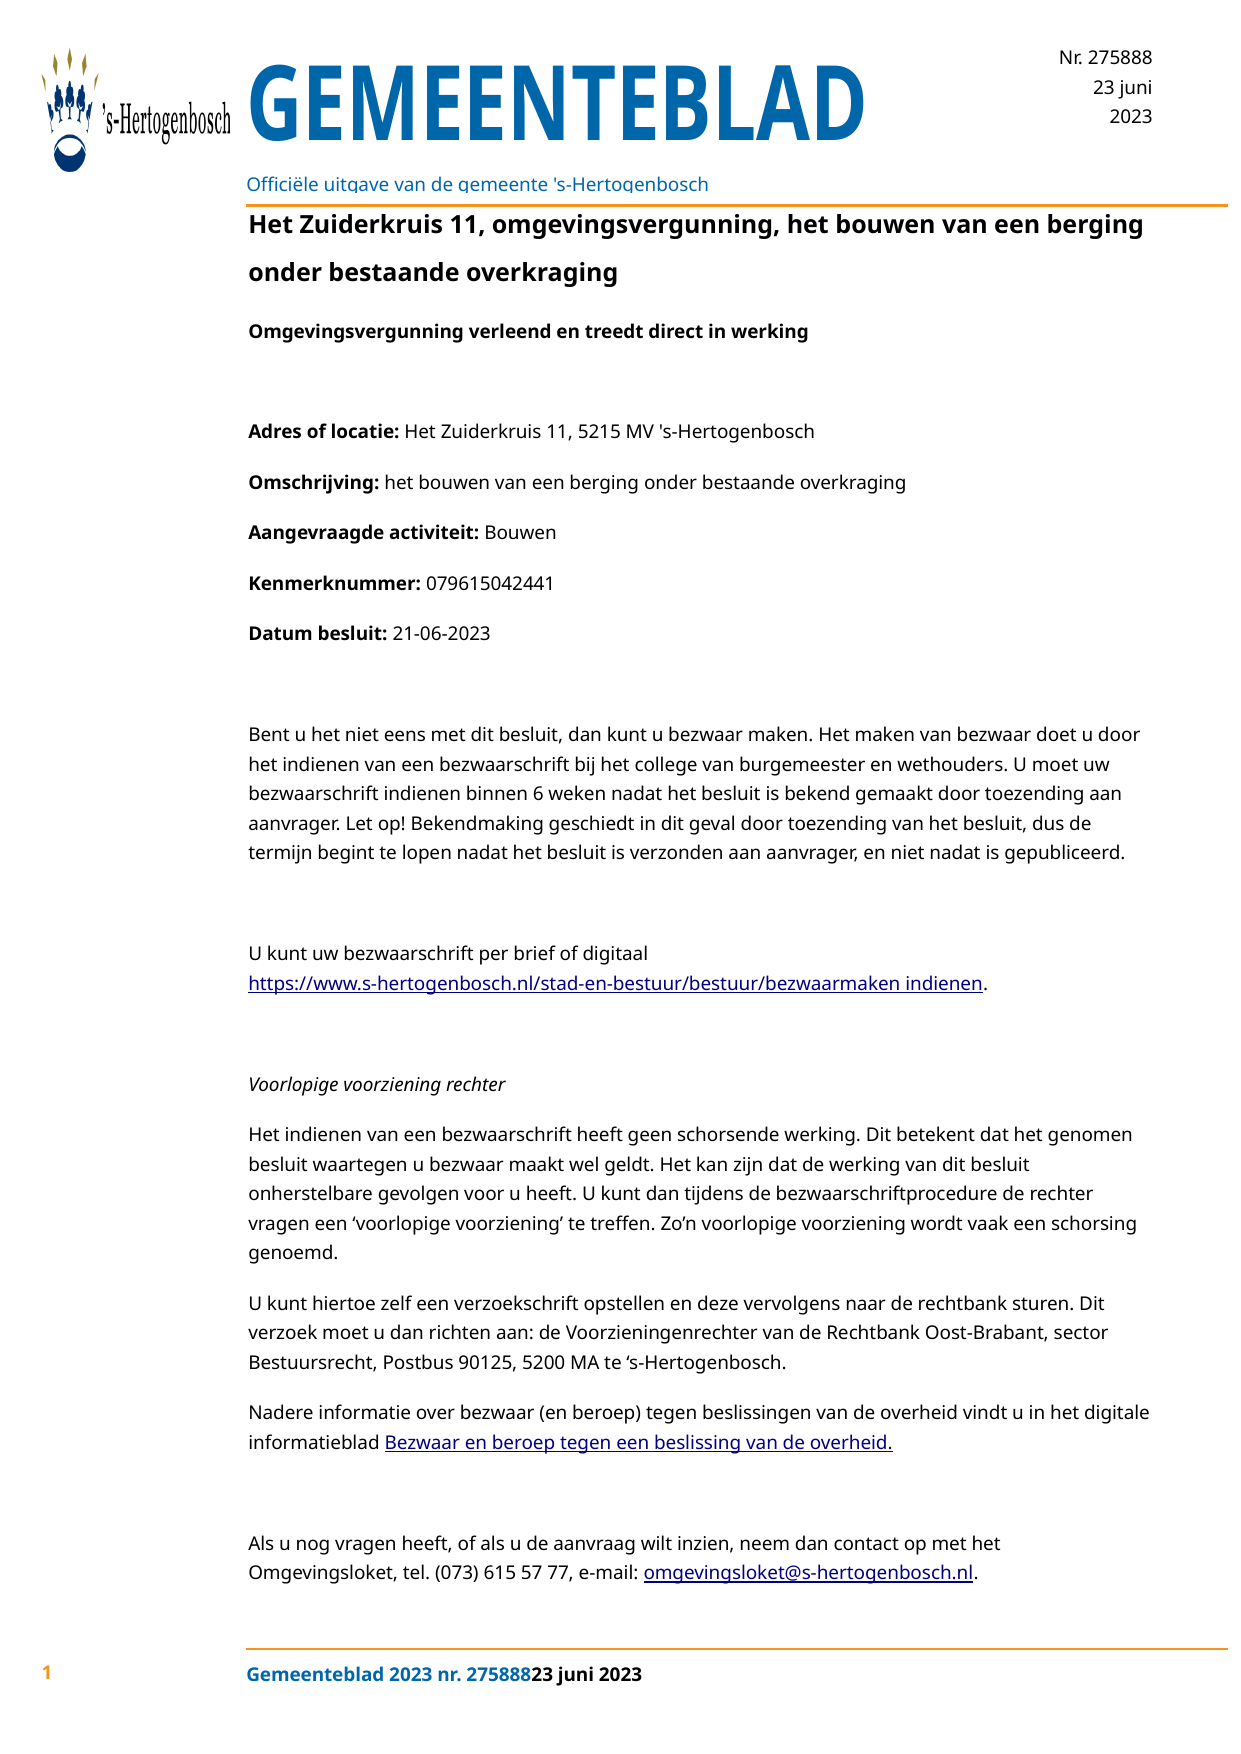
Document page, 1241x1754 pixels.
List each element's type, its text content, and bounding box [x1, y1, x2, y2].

text Voorlopige voorziening rechter [248, 1071, 1152, 1097]
text Als u nog vragen heeft, of als u de aanvraag wilt inzien, neem dan contact op met het Omgevingsloket, tel. (073) 615 57 77, e-mail: omgevingsloket@s-hertogenbosch.nl. [248, 1530, 1152, 1585]
text Adres of locatie: Het Zuiderkruis 11, 5215 MV 's-Hertogenbosch [248, 419, 1152, 444]
text Bent u het niet eens met dit besluit, dan kunt u bezwaar maken. Het maken van bezwaar doet u door het indienen van een bezwaarschrift bij het college van burgemeester en wethouders. U moet uw bezwaarschrift indienen binnen 6 weken nadat het besluit is bekend gemaakt door toezending aan aanvrager. Let op! Bekendmaking geschiedt in dit geval door toezending van het besluit, dus de termijn begint te lopen nadat het besluit is verzonden aan aanvrager, en niet nadat is gepubliceerd. [248, 721, 1152, 865]
text Omgevingsvergunning verleend en treedt direct in werking [248, 318, 1152, 344]
text Aangevraagde activiteit: Bouwen [248, 519, 1152, 545]
text Datum besluit: 21-06-2023 [248, 620, 1152, 646]
picture [41, 47, 231, 172]
text Kenmerknummer: 079615042441 [248, 570, 1152, 596]
text Het indienen van een bezwaarschrift heeft geen schorsende werking. Dit betekent dat het genomen besluit waartegen u bezwaar maakt wel geldt. Het kan zijn dat de werking van dit besluit onherstelbare gevolgen voor u heeft. U kunt dan tijdens de bezwaarschriftprocedure de rechter vragen een ‘voorlopige voorziening’ te treffen. Zo’n voorlopige voorziening wordt vaak een schorsing genoemd. [248, 1121, 1152, 1265]
text U kunt uw bezwaarschrift per brief of digitaal https://www.s-hertogenbosch.nl/stad-en-bestuur/bestuur/bezwaarmaken indienen. [248, 940, 1152, 996]
text U kunt hiertoe zelf een verzoekschrift opstellen en deze vervolgens naar de rechtbank sturen. Dit verzoek moet u dan richten aan: de Voorzieningenrechter van de Rechtbank Oost-Brabant, sector Bestuursrecht, Postbus 90125, 5200 MA te ‘s-Hertogenbosch. [248, 1290, 1152, 1375]
text Nadere informatie over bezwaar (en beroep) tegen beslissingen van de overheid vindt u in het digitale informatieblad Bezwaar en beroep tegen een beslissing van de overheid. [248, 1399, 1152, 1455]
text Omschrijving: het bouwen van een berging onder bestaande overkraging [248, 469, 1152, 495]
text Het Zuiderkruis 11, omgevingsvergunning, het bouwen van een berging onder bestaande overkraging [248, 207, 1152, 288]
